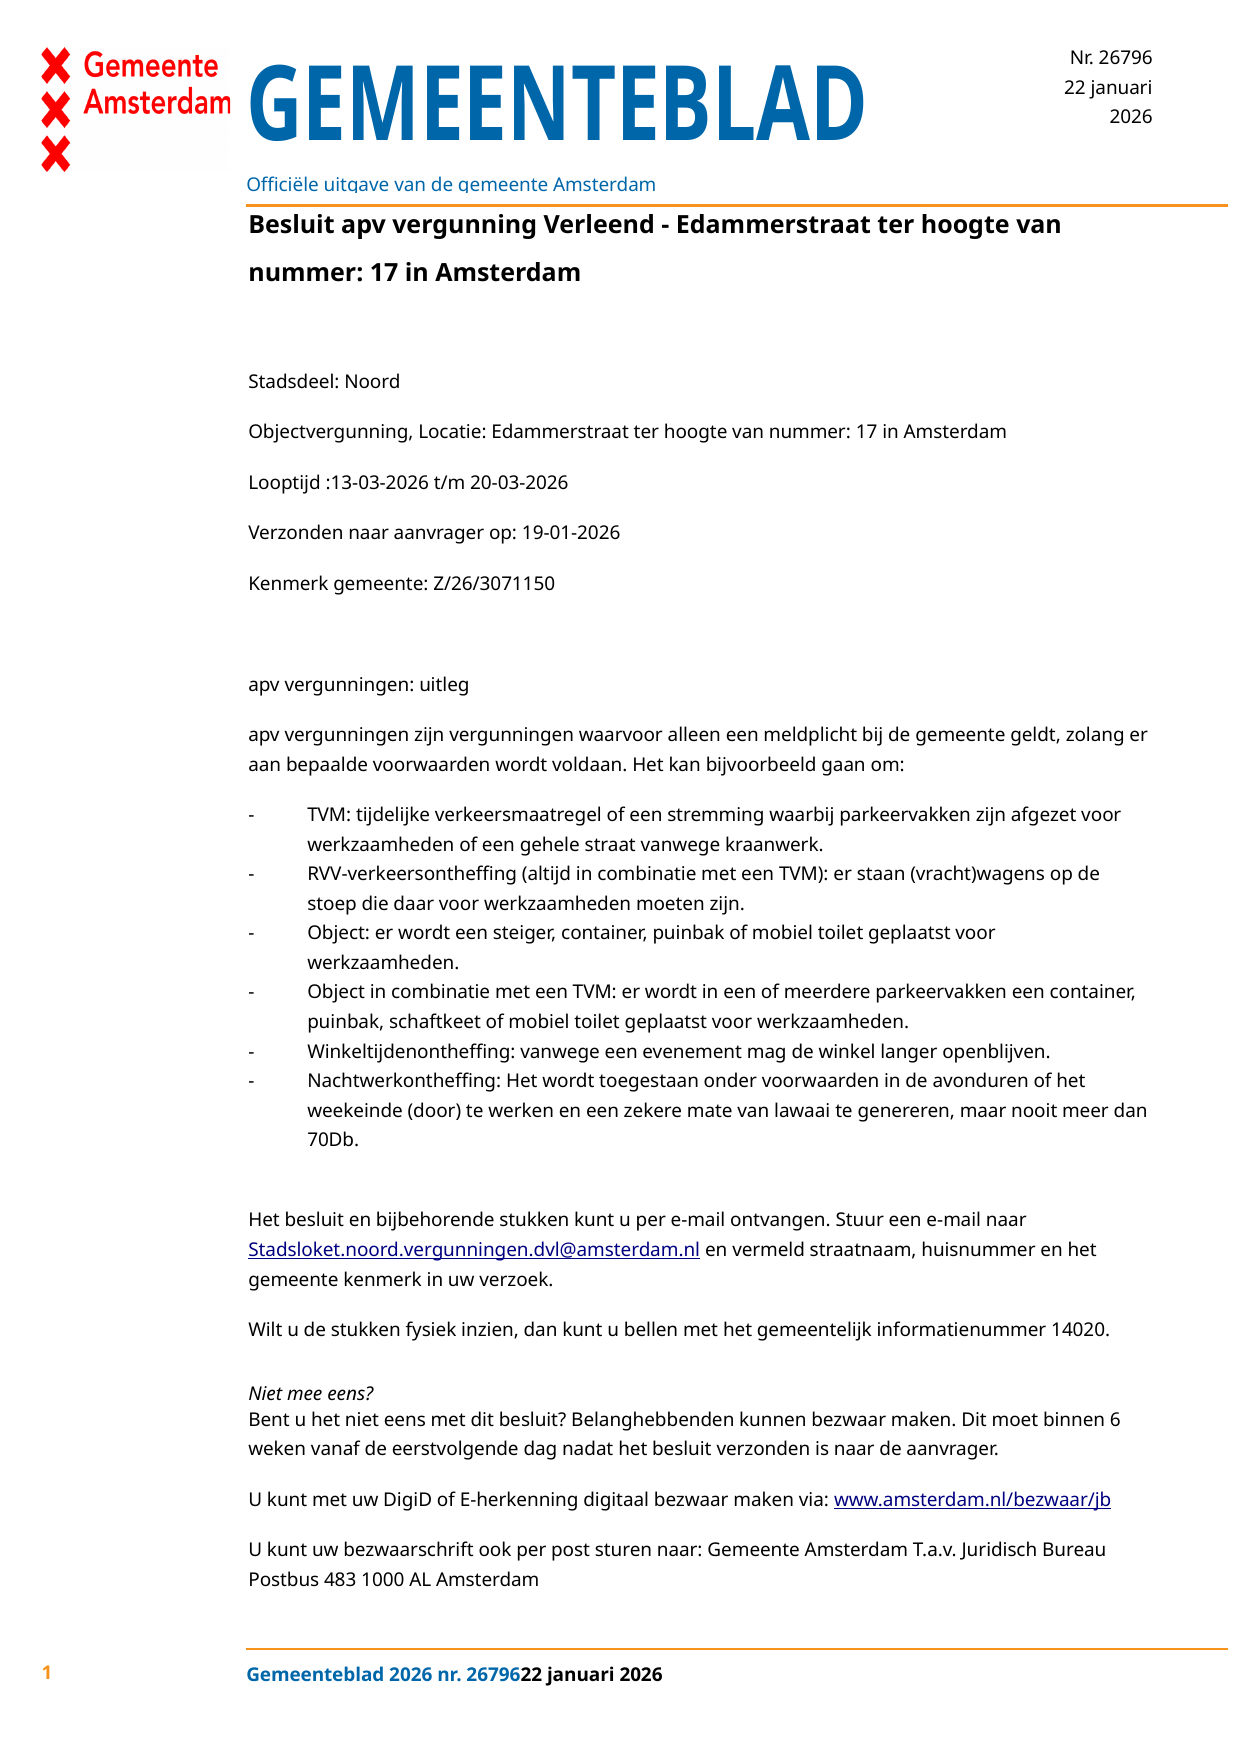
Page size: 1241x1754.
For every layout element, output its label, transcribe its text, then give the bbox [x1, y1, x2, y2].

list Object: er wordt een steiger, container, puinbak of mobiel toilet geplaatst voor werkzaamheden. [248, 919, 1152, 975]
list RVV-verkeersontheffing (altijd in combinatie met een TVM): er staan (vracht)wagens op de stoep die daar voor werkzaamheden moeten zijn. [248, 860, 1152, 916]
list TVM: tijdelijke verkeersmaatregel of een stremming waarbij parkeervakken zijn afgezet voor werkzaamheden of een gehele straat vanwege kraanwerk. [248, 801, 1152, 857]
text Bent u het niet eens met dit besluit? Belanghebbenden kunnen bezwaar maken. Dit moet binnen 6 weken vanaf de eerstvolgende dag nadat het besluit verzonden is naar de aanvrager. [248, 1406, 1152, 1461]
text Besluit apv vergunning Verleend - Edammerstraat ter hoogte van nummer: 17 in Amsterdam [248, 207, 1152, 288]
text Verzonden naar aanvrager op: 19-01-2026 [248, 519, 1152, 545]
text U kunt uw bezwaarschrift ook per post sturen naar: Gemeente Amsterdam T.a.v. Juridisch Bureau Postbus 483 1000 AL Amsterdam [248, 1536, 1152, 1592]
text apv vergunningen: uitleg [248, 671, 1152, 697]
text Looptijd :13-03-2026 t/m 20-03-2026 [248, 469, 1152, 495]
text apv vergunningen zijn vergunningen waarvoor alleen een meldplicht bij de gemeente geldt, zolang er aan bepaalde voorwaarden wordt voldaan. Het kan bijvoorbeeld gaan om: [248, 721, 1152, 777]
text Objectvergunning, Locatie: Edammerstraat ter hoogte van nummer: 17 in Amsterdam [248, 419, 1152, 444]
text Stadsdeel: Noord [248, 368, 1152, 394]
text Wilt u de stukken fysiek inzien, dan kunt u bellen met het gemeentelijk informatienummer 14020. [248, 1316, 1152, 1342]
text Het besluit en bijbehorende stukken kunt u per e-mail ontvangen. Stuur een e-mail naar Stadsloket.noord.vergunningen.dvl@amsterdam.nl en vermeld straatnaam, huisnummer en het gemeente kenmerk in uw verzoek. [248, 1207, 1152, 1292]
list Winkeltijdenontheffing: vanwege een evenement mag de winkel langer openblijven. [248, 1038, 1152, 1064]
text Kenmerk gemeente: Z/26/3071150 [248, 570, 1152, 596]
text Niet mee eens? [248, 1380, 1152, 1406]
list Nachtwerkontheffing: Het wordt toegestaan onder voorwaarden in de avonduren of het weekeinde (door) te werken en een zekere mate van lawaai te genereren, maar nooit meer dan 70Db. [248, 1067, 1152, 1152]
text U kunt met uw DigiD of E-herkenning digitaal bezwaar maken via: www.amsterdam.nl/bezwaar/jb [248, 1486, 1152, 1512]
list Object in combinatie met een TVM: er wordt in een of meerdere parkeervakken een container, puinbak, schaftkeet of mobiel toilet geplaatst voor werkzaamheden. [248, 979, 1152, 1034]
picture [41, 47, 231, 172]
